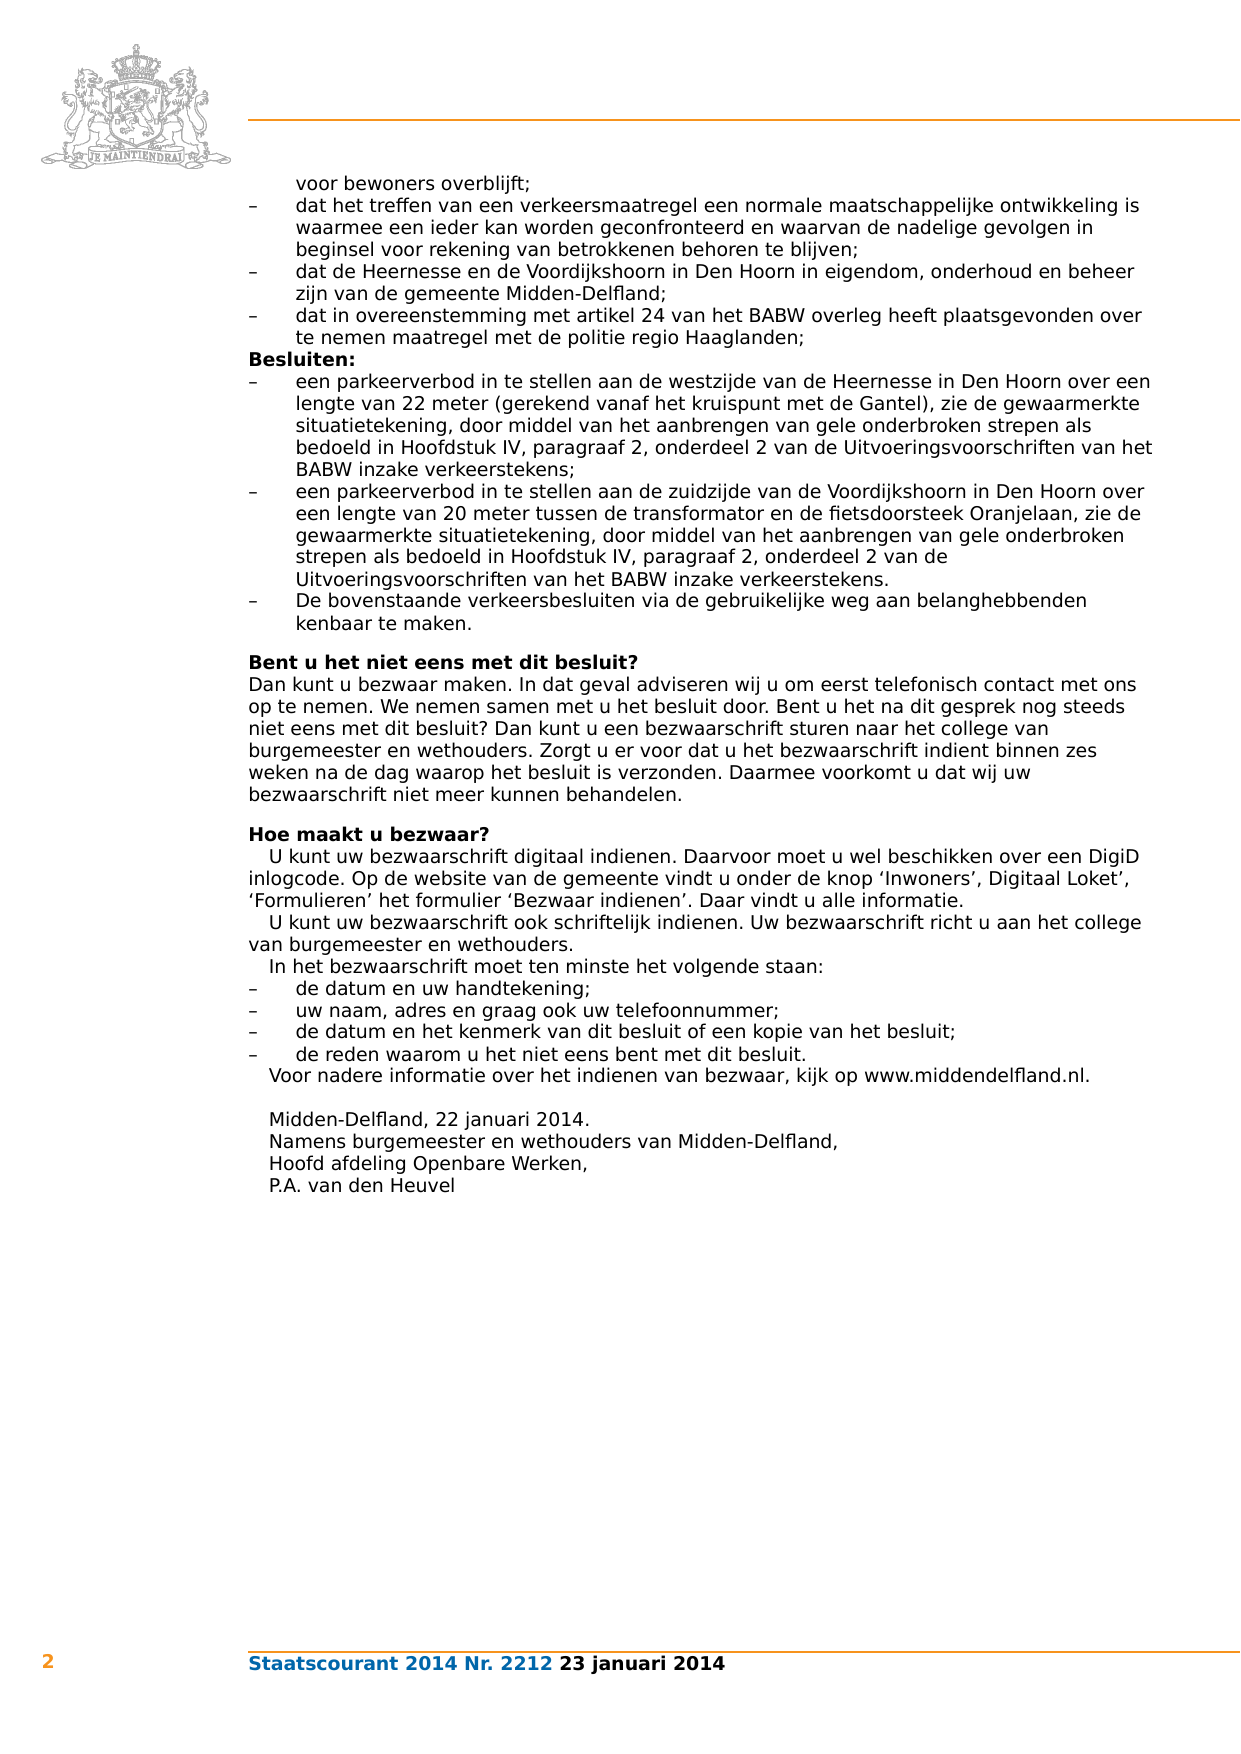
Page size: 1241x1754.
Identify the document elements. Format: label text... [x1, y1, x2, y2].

text Hoofd afdeling Openbare Werken, [248, 1153, 1163, 1175]
list uw naam, adres en graag ook uw telefoonnummer; [248, 999, 1163, 1021]
text P.A. van den Heuvel [248, 1175, 1163, 1197]
list dat de Heernesse en de Voordijkshoorn in Den Hoorn in eigendom, onderhoud en beheer zijn van de gemeente Midden-Delfland; [248, 261, 1163, 305]
text Besluiten: [248, 349, 1163, 371]
list een parkeerverbod in te stellen aan de zuidzijde van de Voordijkshoorn in Den Hoorn over een lengte van 20 meter tussen de transformator en de fietsdoorsteek Oranjelaan, zie de gewaarmerkte situatietekening, door middel van het aanbrengen van gele onderbroken strepen als bedoeld in Hoofdstuk IV, paragraaf 2, onderdeel 2 van de Uitvoeringsvoorschriften van het BABW inzake verkeerstekens. [248, 481, 1163, 590]
picture [41, 44, 231, 169]
list de datum en het kenmerk van dit besluit of een kopie van het besluit; [248, 1021, 1163, 1043]
list een parkeerverbod in te stellen aan de westzijde van de Heernesse in Den Hoorn over een lengte van 22 meter (gerekend vanaf het kruispunt met de Gantel), zie de gewaarmerkte situatietekening, door middel van het aanbrengen van gele onderbroken strepen als bedoeld in Hoofdstuk IV, paragraaf 2, onderdeel 2 van de Uitvoeringsvoorschriften van het BABW inzake verkeerstekens; [248, 371, 1163, 481]
list De bovenstaande verkeersbesluiten via de gebruikelijke weg aan belanghebbenden kenbaar te maken. [248, 590, 1163, 634]
list dat het treffen van een verkeersmaatregel een normale maatschappelijke ontwikkeling is waarmee een ieder kan worden geconfronteerd en waarvan de nadelige gevolgen in beginsel voor rekening van betrokkenen behoren te blijven; [248, 195, 1163, 261]
text U kunt uw bezwaarschrift ook schriftelijk indienen. Uw bezwaarschrift richt u aan het college van burgemeester en wethouders. [248, 912, 1163, 956]
text In het bezwaarschrift moet ten minste het volgende staan: [248, 956, 1163, 977]
text Namens burgemeester en wethouders van Midden-Delfland, [248, 1131, 1163, 1153]
list dat in overeenstemming met artikel 24 van het BABW overleg heeft plaatsgevonden over te nemen maatregel met de politie regio Haaglanden; [248, 305, 1163, 349]
text Voor nadere informatie over het indienen van bezwaar, kijk op www.middendelfland.nl. [248, 1065, 1163, 1087]
list de datum en uw handtekening; [248, 977, 1163, 999]
text Dan kunt u bezwaar maken. In dat geval adviseren wij u om eerst telefonisch contact met ons op te nemen. We nemen samen met u het besluit door. Bent u het na dit gesprek nog steeds niet eens met dit besluit? Dan kunt u een bezwaarschrift sturen naar het college van burgemeester en wethouders. Zorgt u er voor dat u het bezwaarschrift indient binnen zes weken na de dag waarop het besluit is verzonden. Daarmee voorkomt u dat wij uw bezwaarschrift niet meer kunnen behandelen. [248, 674, 1163, 806]
subtitle Bent u het niet eens met dit besluit? [248, 652, 1163, 674]
list de reden waarom u het niet eens bent met dit besluit. [248, 1043, 1163, 1065]
text U kunt uw bezwaarschrift digitaal indienen. Daarvoor moet u wel beschikken over een DigiD inlogcode. Op de website van de gemeente vindt u onder de knop ‘Inwoners’, Digitaal Loket’, ‘Formulieren’ het formulier ‘Bezwaar indienen’. Daar vindt u alle informatie. [248, 846, 1163, 912]
subtitle Hoe maakt u bezwaar? [248, 824, 1163, 846]
text Midden-Delfland, 22 januari 2014. [248, 1109, 1163, 1131]
list voor bewoners overblijft; [248, 173, 1163, 195]
